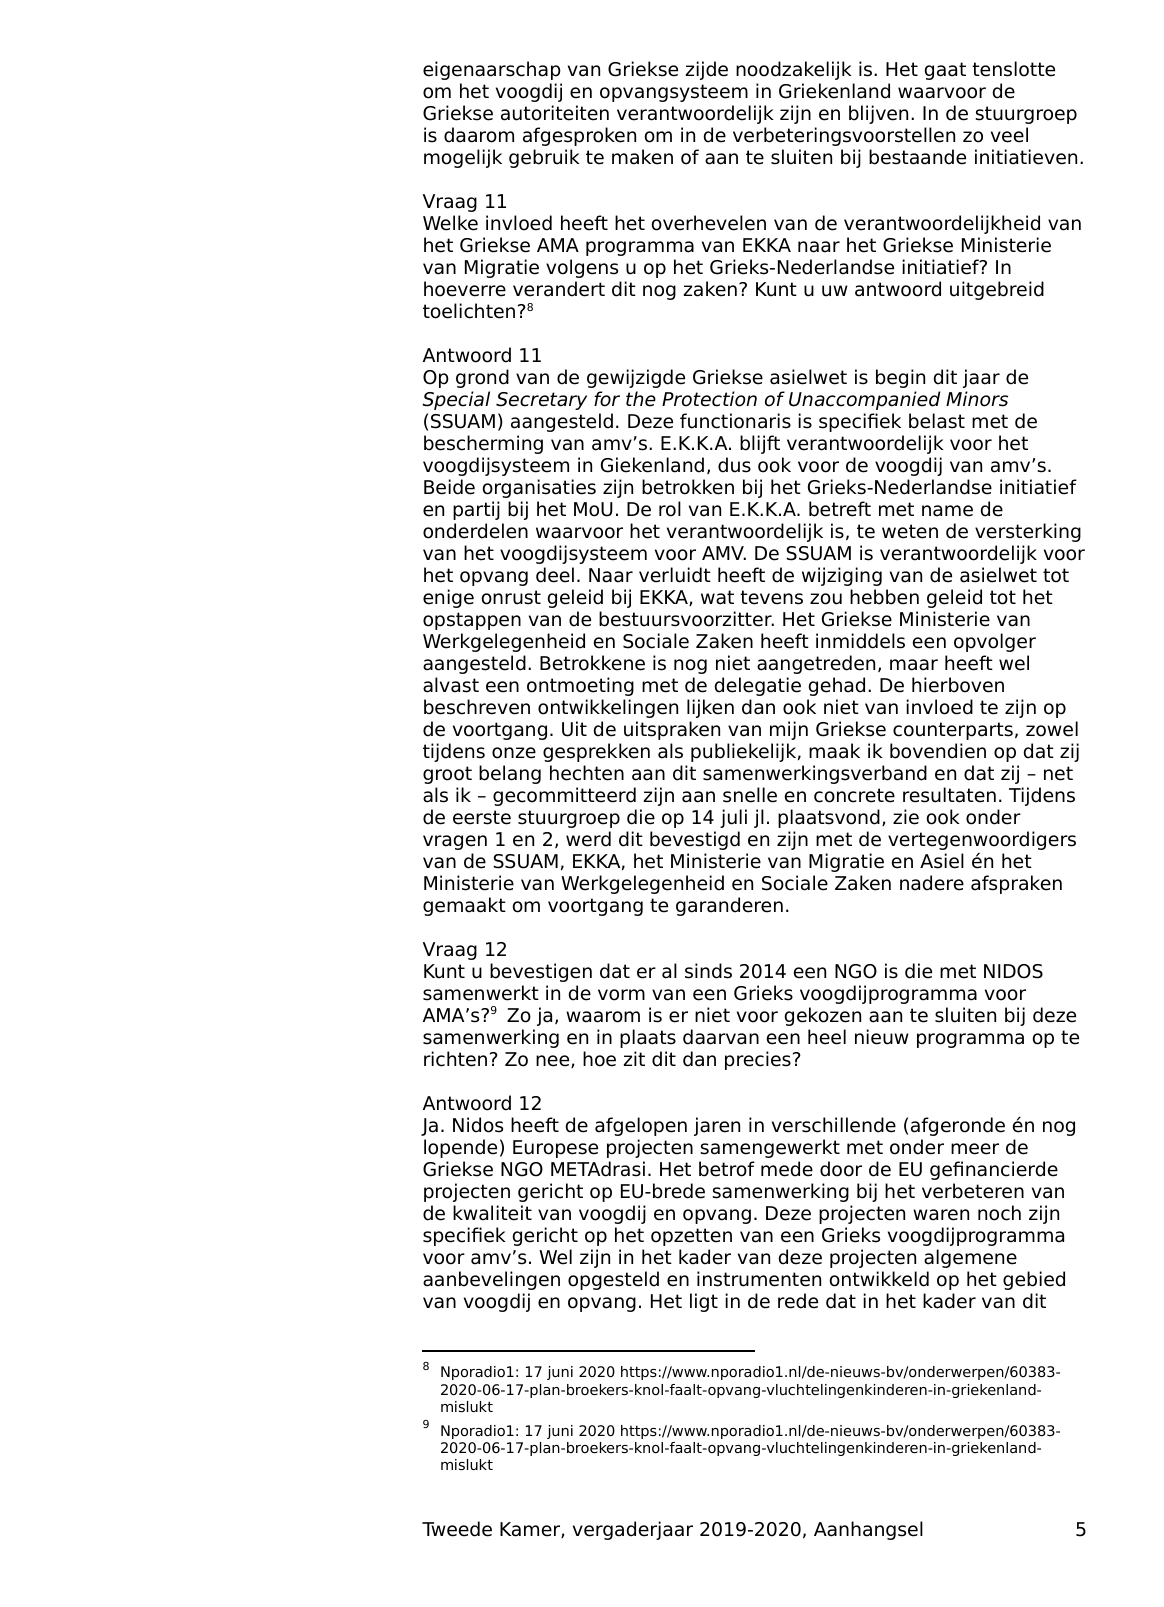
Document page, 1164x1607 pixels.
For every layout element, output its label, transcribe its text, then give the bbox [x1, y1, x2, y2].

text Vraag 12 [422, 939, 1087, 961]
text Antwoord 12 [422, 1093, 1087, 1115]
text Nporadio1: 17 juni 2020 https://www.nporadio1.nl/de-nieuws-bv/onderwerpen/60383-2020-06-17-plan-broekers-knol-faalt-opvang-vluchtelingenkinderen-in-griekenland-mislukt [422, 1360, 1087, 1416]
text eigenaarschap van Griekse zijde noodzakelijk is. Het gaat tenslotte om het voogdij en opvangsysteem in Griekenland waarvoor de Griekse autoriteiten verantwoordelijk zijn en blijven. In de stuurgroep is daarom afgesproken om in de verbeteringsvoorstellen zo veel mogelijk gebruik te maken of aan te sluiten bij bestaande initiatieven. [422, 59, 1087, 169]
text Nporadio1: 17 juni 2020 https://www.nporadio1.nl/de-nieuws-bv/onderwerpen/60383-2020-06-17-plan-broekers-knol-faalt-opvang-vluchtelingenkinderen-in-griekenland-mislukt [422, 1418, 1087, 1474]
text Antwoord 11 [422, 345, 1087, 367]
text Op grond van de gewijzigde Griekse asielwet is begin dit jaar de Special Secretary for the Protection of Unaccompanied Minors (SSUAM) aangesteld. Deze functionaris is specifiek belast met de bescherming van amv’s. E.K.K.A. blijft verantwoordelijk voor het voogdijsysteem in Giekenland, dus ook voor de voogdij van amv’s. Beide organisaties zijn betrokken bij het Grieks-Nederlandse initiatief en partij bij het MoU. De rol van E.K.K.A. betreft met name de onderdelen waarvoor het verantwoordelijk is, te weten de versterking van het voogdijsysteem voor AMV. De SSUAM is verantwoordelijk voor het opvang deel. Naar verluidt heeft de wijziging van de asielwet tot enige onrust geleid bij EKKA, wat tevens zou hebben geleid tot het opstappen van de bestuursvoorzitter. Het Griekse Ministerie van Werkgelegenheid en Sociale Zaken heeft inmiddels een opvolger aangesteld. Betrokkene is nog niet aangetreden, maar heeft wel alvast een ontmoeting met de delegatie gehad. De hierboven beschreven ontwikkelingen lijken dan ook niet van invloed te zijn op de voortgang. Uit de uitspraken van mijn Griekse counterparts, zowel tijdens onze gesprekken als publiekelijk, maak ik bovendien op dat zij groot belang hechten aan dit samenwerkingsverband en dat zij – net als ik – gecommitteerd zijn aan snelle en concrete resultaten. Tijdens de eerste stuurgroep die op 14 juli jl. plaatsvond, zie ook onder vragen 1 en 2, werd dit bevestigd en zijn met de vertegenwoordigers van de SSUAM, EKKA, het Ministerie van Migratie en Asiel én het Ministerie van Werkgelegenheid en Sociale Zaken nadere afspraken gemaakt om voortgang te garanderen. [422, 367, 1087, 917]
text Welke invloed heeft het overhevelen van de verantwoordelijkheid van het Griekse AMA programma van EKKA naar het Griekse Ministerie van Migratie volgens u op het Grieks-Nederlandse initiatief? In hoeverre verandert dit nog zaken? Kunt u uw antwoord uitgebreid toelichten? [422, 213, 1087, 323]
text Kunt u bevestigen dat er al sinds 2014 een NGO is die met NIDOS samenwerkt in de vorm van een Grieks voogdijprogramma voor AMA’s? Zo ja, waarom is er niet voor gekozen aan te sluiten bij deze samenwerking en in plaats daarvan een heel nieuw programma op te richten? Zo nee, hoe zit dit dan precies? [422, 961, 1087, 1071]
text Vraag 11 [422, 191, 1087, 213]
text Ja. Nidos heeft de afgelopen jaren in verschillende (afgeronde én nog lopende) Europese projecten samengewerkt met onder meer de Griekse NGO METAdrasi. Het betrof mede door de EU gefinancierde projecten gericht op EU-brede samenwerking bij het verbeteren van de kwaliteit van voogdij en opvang. Deze projecten waren noch zijn specifiek gericht op het opzetten van een Grieks voogdijprogramma voor amv’s. Wel zijn in het kader van deze projecten algemene aanbevelingen opgesteld en instrumenten ontwikkeld op het gebied van voogdij en opvang. Het ligt in de rede dat in het kader van dit [422, 1115, 1087, 1313]
